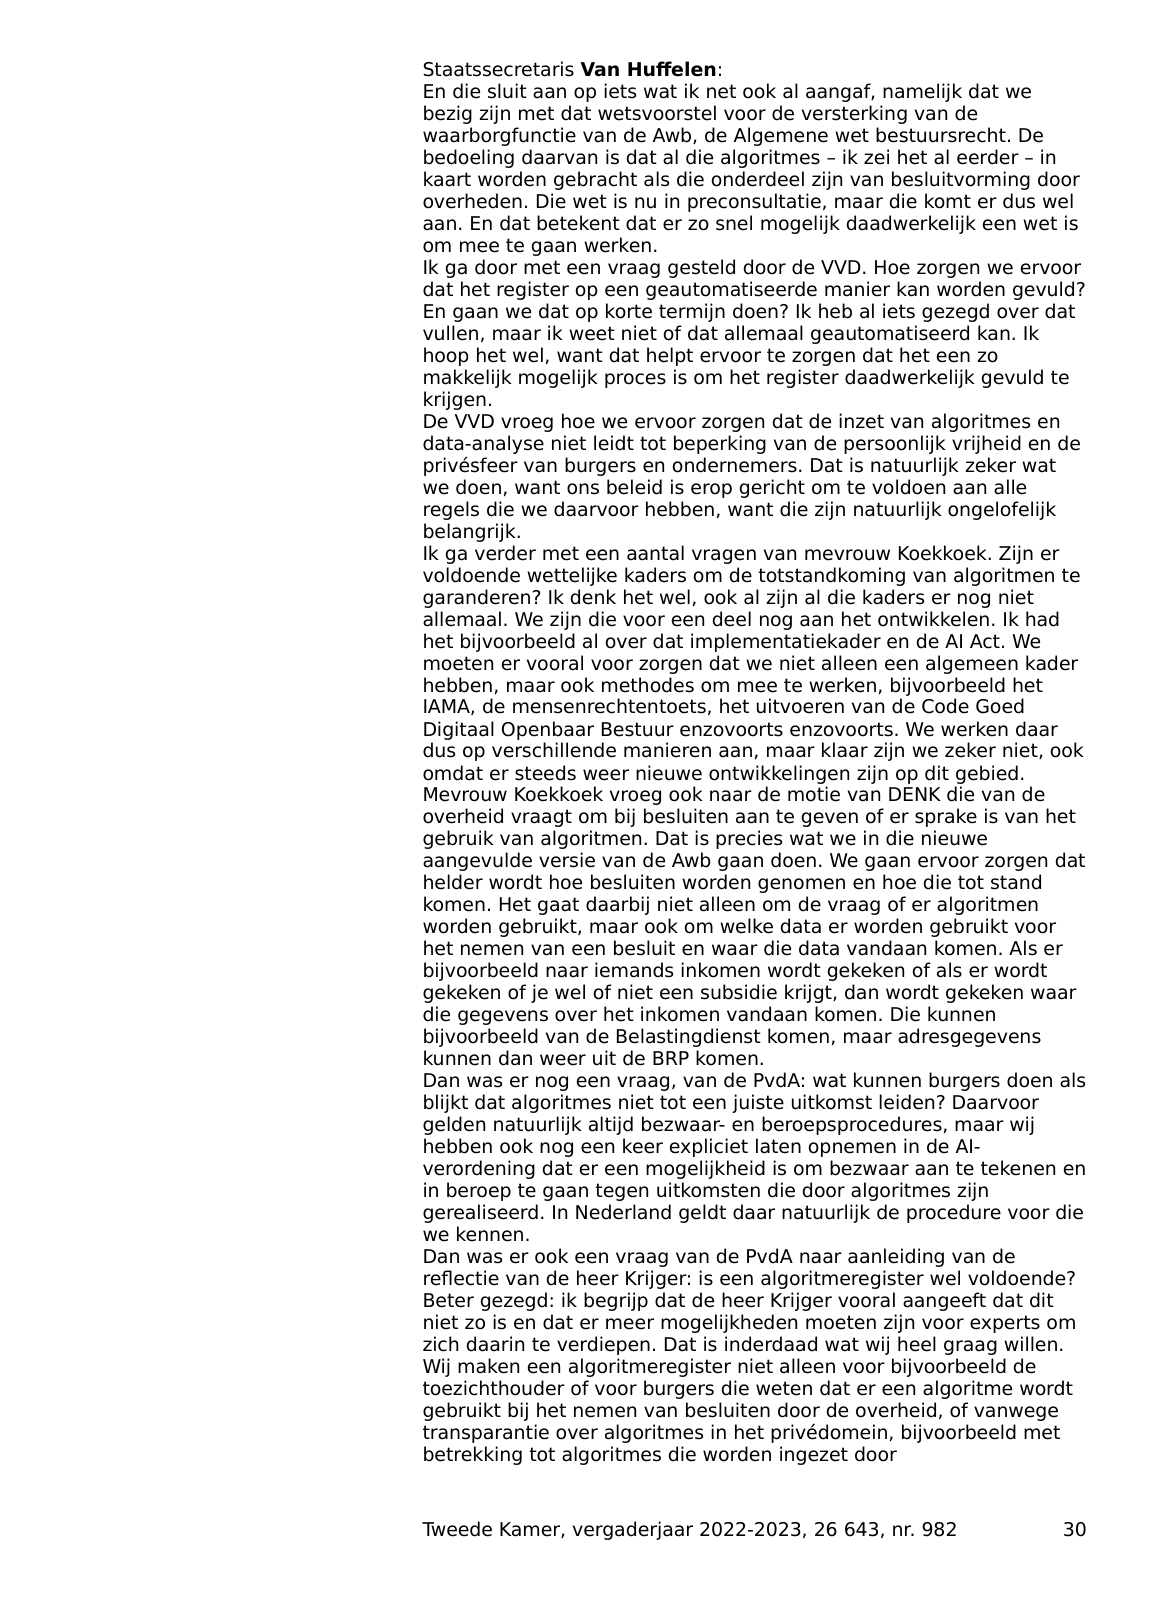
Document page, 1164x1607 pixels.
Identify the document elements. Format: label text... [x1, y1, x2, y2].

text En die sluit aan op iets wat ik net ook al aangaf, namelijk dat we bezig zijn met dat wetsvoorstel voor de versterking van de waarborgfunctie van de Awb, de Algemene wet bestuursrecht. De bedoeling daarvan is dat al die algoritmes – ik zei het al eerder – in kaart worden gebracht als die onderdeel zijn van besluitvorming door overheden. Die wet is nu in preconsultatie, maar die komt er dus wel aan. En dat betekent dat er zo snel mogelijk daadwerkelijk een wet is om mee te gaan werken. [422, 81, 1087, 257]
text Ik ga door met een vraag gesteld door de VVD. Hoe zorgen we ervoor dat het register op een geautomatiseerde manier kan worden gevuld? En gaan we dat op korte termijn doen? Ik heb al iets gezegd over dat vullen, maar ik weet niet of dat allemaal geautomatiseerd kan. Ik hoop het wel, want dat helpt ervoor te zorgen dat het een zo makkelijk mogelijk proces is om het register daadwerkelijk gevuld te krijgen. [422, 257, 1087, 411]
text Staatssecretaris Van Huffelen: [422, 59, 1087, 81]
text Mevrouw Koekkoek vroeg ook naar de motie van DENK die van de overheid vraagt om bij besluiten aan te geven of er sprake is van het gebruik van algoritmen. Dat is precies wat we in die nieuwe aangevulde versie van de Awb gaan doen. We gaan ervoor zorgen dat helder wordt hoe besluiten worden genomen en hoe die tot stand komen. Het gaat daarbij niet alleen om de vraag of er algoritmen worden gebruikt, maar ook om welke data er worden gebruikt voor het nemen van een besluit en waar die data vandaan komen. Als er bijvoorbeeld naar iemands inkomen wordt gekeken of als er wordt gekeken of je wel of niet een subsidie krijgt, dan wordt gekeken waar die gegevens over het inkomen vandaan komen. Die kunnen bijvoorbeeld van de Belastingdienst komen, maar adresgegevens kunnen dan weer uit de BRP komen. [422, 784, 1087, 1070]
text Dan was er ook een vraag van de PvdA naar aanleiding van de reflectie van de heer Krijger: is een algoritmeregister wel voldoende? Beter gezegd: ik begrijp dat de heer Krijger vooral aangeeft dat dit niet zo is en dat er meer mogelijkheden moeten zijn voor experts om zich daarin te verdiepen. Dat is inderdaad wat wij heel graag willen. Wij maken een algoritmeregister niet alleen voor bijvoorbeeld de toezichthouder of voor burgers die weten dat er een algoritme wordt gebruikt bij het nemen van besluiten door de overheid, of vanwege transparantie over algoritmes in het privédomein, bijvoorbeeld met betrekking tot algoritmes die worden ingezet door [422, 1246, 1087, 1466]
text De VVD vroeg hoe we ervoor zorgen dat de inzet van algoritmes en data-analyse niet leidt tot beperking van de persoonlijk vrijheid en de privésfeer van burgers en ondernemers. Dat is natuurlijk zeker wat we doen, want ons beleid is erop gericht om te voldoen aan alle regels die we daarvoor hebben, want die zijn natuurlijk ongelofelijk belangrijk. [422, 411, 1087, 543]
text Ik ga verder met een aantal vragen van mevrouw Koekkoek. Zijn er voldoende wettelijke kaders om de totstandkoming van algoritmen te garanderen? Ik denk het wel, ook al zijn al die kaders er nog niet allemaal. We zijn die voor een deel nog aan het ontwikkelen. Ik had het bijvoorbeeld al over dat implementatiekader en de AI Act. We moeten er vooral voor zorgen dat we niet alleen een algemeen kader hebben, maar ook methodes om mee te werken, bijvoorbeeld het IAMA, de mensenrechtentoets, het uitvoeren van de Code Goed Digitaal Openbaar Bestuur enzovoorts enzovoorts. We werken daar dus op verschillende manieren aan, maar klaar zijn we zeker niet, ook omdat er steeds weer nieuwe ontwikkelingen zijn op dit gebied. [422, 543, 1087, 784]
text Dan was er nog een vraag, van de PvdA: wat kunnen burgers doen als blijkt dat algoritmes niet tot een juiste uitkomst leiden? Daarvoor gelden natuurlijk altijd bezwaar- en beroepsprocedures, maar wij hebben ook nog een keer expliciet laten opnemen in de AI-verordening dat er een mogelijkheid is om bezwaar aan te tekenen en in beroep te gaan tegen uitkomsten die door algoritmes zijn gerealiseerd. In Nederland geldt daar natuurlijk de procedure voor die we kennen. [422, 1070, 1087, 1246]
